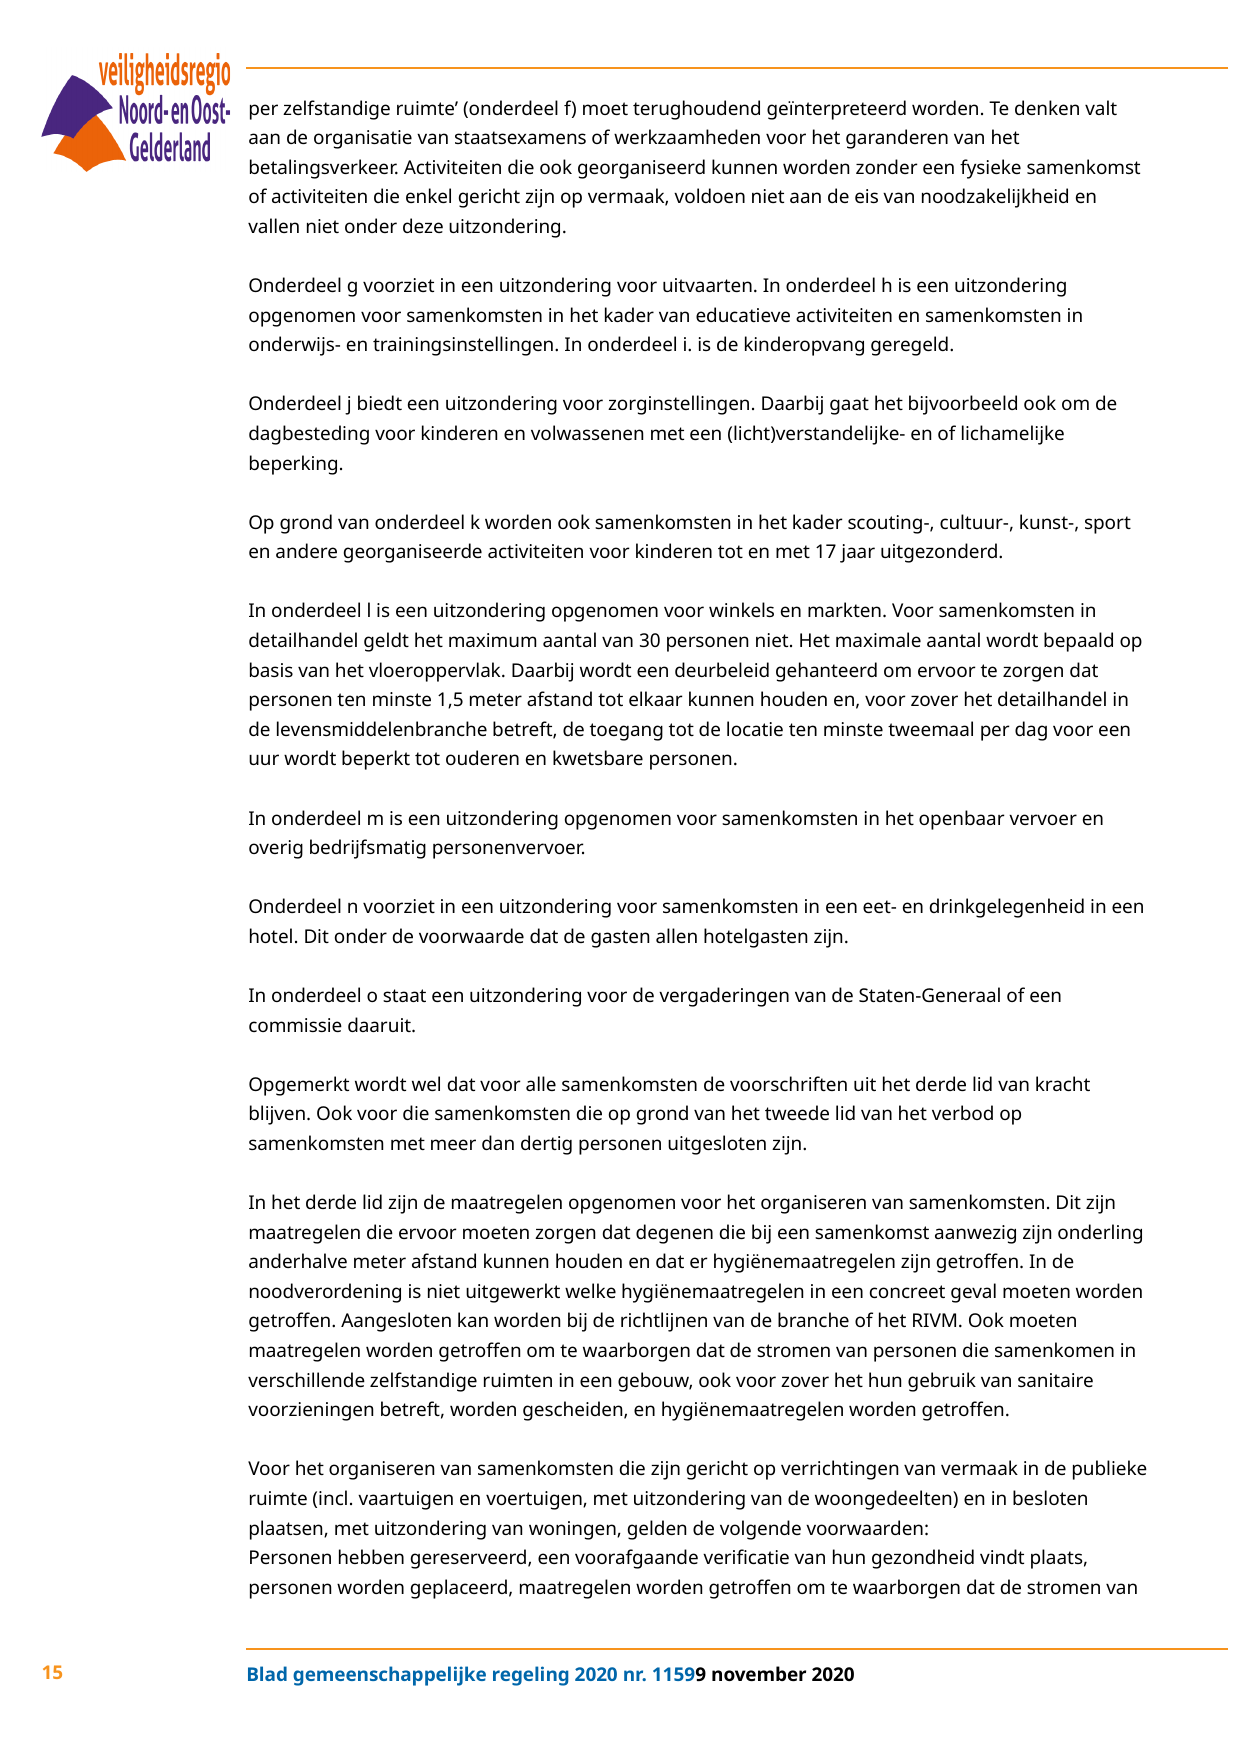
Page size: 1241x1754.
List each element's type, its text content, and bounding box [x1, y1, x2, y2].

text Voor het organiseren van samenkomsten die zijn gericht op verrichtingen van vermaak in de publieke ruimte (incl. vaartuigen en voertuigen, met uitzondering van de woongedeelten) en in besloten plaatsen, met uitzondering van woningen, gelden de volgende voorwaarden: [248, 1456, 1152, 1541]
text Onderdeel n voorziet in een uitzondering voor samenkomsten in een eet- en drinkgelegenheid in een hotel. Dit onder de voorwaarde dat de gasten allen hotelgasten zijn. [248, 893, 1152, 949]
text Opgemerkt wordt wel dat voor alle samenkomsten de voorschriften uit het derde lid van kracht blijven. Ook voor die samenkomsten die op grond van het tweede lid van het verbod op samenkomsten met meer dan dertig personen uitgesloten zijn. [248, 1071, 1152, 1156]
picture [41, 47, 231, 172]
text Personen hebben gereserveerd, een voorafgaande verificatie van hun gezondheid vindt plaats, personen worden geplaceerd, maatregelen worden getroffen om te waarborgen dat de stromen van [248, 1544, 1152, 1600]
text Onderdeel j biedt een uitzondering voor zorginstellingen. Daarbij gaat het bijvoorbeeld ook om de dagbesteding voor kinderen en volwassenen met een (licht)verstandelijke- en of lichamelijke beperking. [248, 391, 1152, 476]
text In onderdeel m is een uitzondering opgenomen voor samenkomsten in het openbaar vervoer en overig bedrijfsmatig personenvervoer. [248, 805, 1152, 860]
text In het derde lid zijn de maatregelen opgenomen voor het organiseren van samenkomsten. Dit zijn maatregelen die ervoor moeten zorgen dat degenen die bij een samenkomst aanwezig zijn onderling anderhalve meter afstand kunnen houden en dat er hygiënemaatregelen zijn getroffen. In de noodverordening is niet uitgewerkt welke hygiënemaatregelen in een concreet geval moeten worden getroffen. Aangesloten kan worden bij de richtlijnen van de branche of het RIVM. Ook moeten maatregelen worden getroffen om te waarborgen dat de stromen van personen die samenkomen in verschillende zelfstandige ruimten in een gebouw, ook voor zover het hun gebruik van sanitaire voorzieningen betreft, worden gescheiden, en hygiënemaatregelen worden getroffen. [248, 1189, 1152, 1422]
text Onderdeel g voorziet in een uitzondering voor uitvaarten. In onderdeel h is een uitzondering opgenomen voor samenkomsten in het kader van educatieve activiteiten en samenkomsten in onderwijs- en trainingsinstellingen. In onderdeel i. is de kinderopvang geregeld. [248, 272, 1152, 357]
text Op grond van onderdeel k worden ook samenkomsten in het kader scouting-, cultuur-, kunst-, sport en andere georganiseerde activiteiten voor kinderen tot en met 17 jaar uitgezonderd. [248, 509, 1152, 564]
text per zelfstandige ruimte’ (onderdeel f) moet terughoudend geïnterpreteerd worden. Te denken valt aan de organisatie van staatsexamens of werkzaamheden voor het garanderen van het betalingsverkeer. Activiteiten die ook georganiseerd kunnen worden zonder een fysieke samenkomst of activiteiten die enkel gericht zijn op vermaak, voldoen niet aan de eis van noodzakelijkheid en vallen niet onder deze uitzondering. [248, 95, 1152, 239]
text In onderdeel l is een uitzondering opgenomen voor winkels en markten. Voor samenkomsten in detailhandel geldt het maximum aantal van 30 personen niet. Het maximale aantal wordt bepaald op basis van het vloeroppervlak. Daarbij wordt een deurbeleid gehanteerd om ervoor te zorgen dat personen ten minste 1,5 meter afstand tot elkaar kunnen houden en, voor zover het detailhandel in de levensmiddelenbranche betreft, de toegang tot de locatie ten minste tweemaal per dag voor een uur wordt beperkt tot ouderen en kwetsbare personen. [248, 598, 1152, 771]
text In onderdeel o staat een uitzondering voor de vergaderingen van de Staten-Generaal of een commissie daaruit. [248, 982, 1152, 1038]
